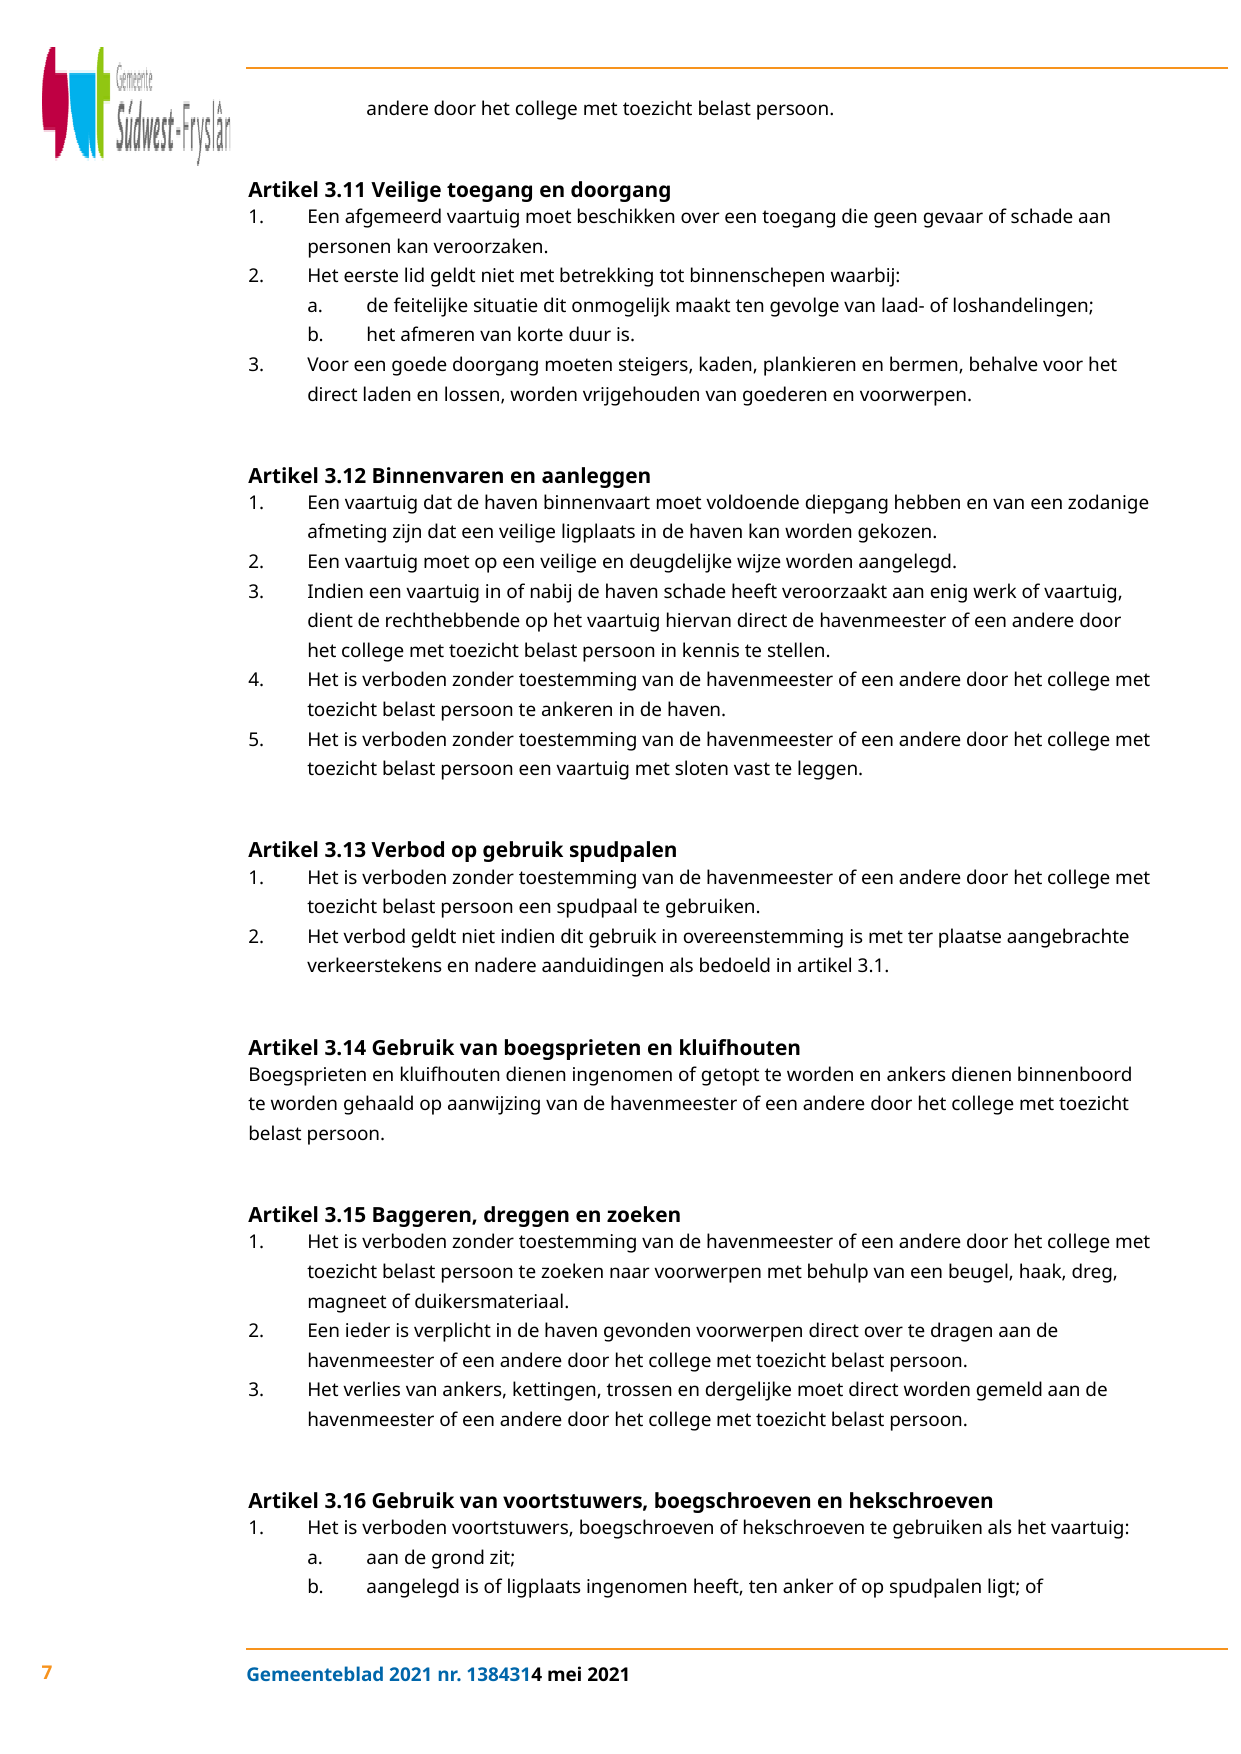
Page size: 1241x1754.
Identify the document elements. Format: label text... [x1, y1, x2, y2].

list Het is verboden zonder toestemming van de havenmeester of een andere door het college met toezicht belast persoon te zoeken naar voorwerpen met behulp van een beugel, haak, dreg, magneet of duikersmateriaal. [248, 1229, 1152, 1313]
list Een ieder is verplicht in de haven gevonden voorwerpen direct over te dragen aan de havenmeester of een andere door het college met toezicht belast persoon. [248, 1317, 1152, 1373]
list het afmeren van korte duur is. [307, 322, 1152, 347]
text Artikel 3.14 Gebruik van boegsprieten en kluifhouten [248, 1033, 1152, 1061]
list Het is verboden zonder toestemming van de havenmeester of een andere door het college met toezicht belast persoon een spudpaal te gebruiken. [248, 864, 1152, 919]
list Het verlies van ankers, kettingen, trossen en dergelijke moet direct worden gemeld aan de havenmeester of een andere door het college met toezicht belast persoon. [248, 1377, 1152, 1432]
list Het verbod geldt niet indien dit gebruik in overeenstemming is met ter plaatse aangebrachte verkeerstekens en nadere aanduidingen als bedoeld in artikel 3.1. [248, 923, 1152, 978]
list Het is verboden zonder toestemming van de havenmeester of een andere door het college met toezicht belast persoon een vaartuig met sloten vast te leggen. [248, 726, 1152, 781]
list Het is verboden voortstuwers, boegschroeven of hekschroeven te gebruiken als het vaartuig: [248, 1514, 1152, 1540]
list Een vaartuig dat de haven binnenvaart moet voldoende diepgang hebben en van een zodanige afmeting zijn dat een veilige ligplaats in de haven kan worden gekozen. [248, 489, 1152, 544]
list Indien een vaartuig in of nabij de haven schade heeft veroorzaakt aan enig werk of vaartuig, dient de rechthebbende op het vaartuig hiervan direct de havenmeester of een andere door het college met toezicht belast persoon in kennis te stellen. [248, 578, 1152, 663]
text Artikel 3.16 Gebruik van voortstuwers, boegschroeven en hekschroeven [248, 1486, 1152, 1514]
list Het eerste lid geldt niet met betrekking tot binnenschepen waarbij: [248, 262, 1152, 288]
picture [41, 47, 231, 172]
text Artikel 3.11 Veilige toegang en doorgang [248, 175, 1152, 203]
list Voor een goede doorgang moeten steigers, kaden, plankieren en bermen, behalve voor het direct laden en lossen, worden vrijgehouden van goederen en voorwerpen. [248, 351, 1152, 406]
list Een vaartuig moet op een veilige en deugdelijke wijze worden aangelegd. [248, 548, 1152, 574]
text Artikel 3.13 Verbod op gebruik spudpalen [248, 835, 1152, 864]
list aangelegd is of ligplaats ingenomen heeft, ten anker of op spudpalen ligt; of [307, 1574, 1152, 1599]
text Boegsprieten en kluifhouten dienen ingenomen of getopt te worden en ankers dienen binnenboord te worden gehaald op aanwijzing van de havenmeester of een andere door het college met toezicht belast persoon. [248, 1061, 1152, 1146]
text Artikel 3.15 Baggeren, dreggen en zoeken [248, 1200, 1152, 1229]
list aan de grond zit; [307, 1544, 1152, 1570]
list andere door het college met toezicht belast persoon. [307, 95, 1152, 121]
text Artikel 3.12 Binnenvaren en aanleggen [248, 461, 1152, 489]
list de feitelijke situatie dit onmogelijk maakt ten gevolge van laad- of loshandelingen; [307, 292, 1152, 318]
list Het is verboden zonder toestemming van de havenmeester of een andere door het college met toezicht belast persoon te ankeren in de haven. [248, 667, 1152, 722]
list Een afgemeerd vaartuig moet beschikken over een toegang die geen gevaar of schade aan personen kan veroorzaken. [248, 203, 1152, 258]
